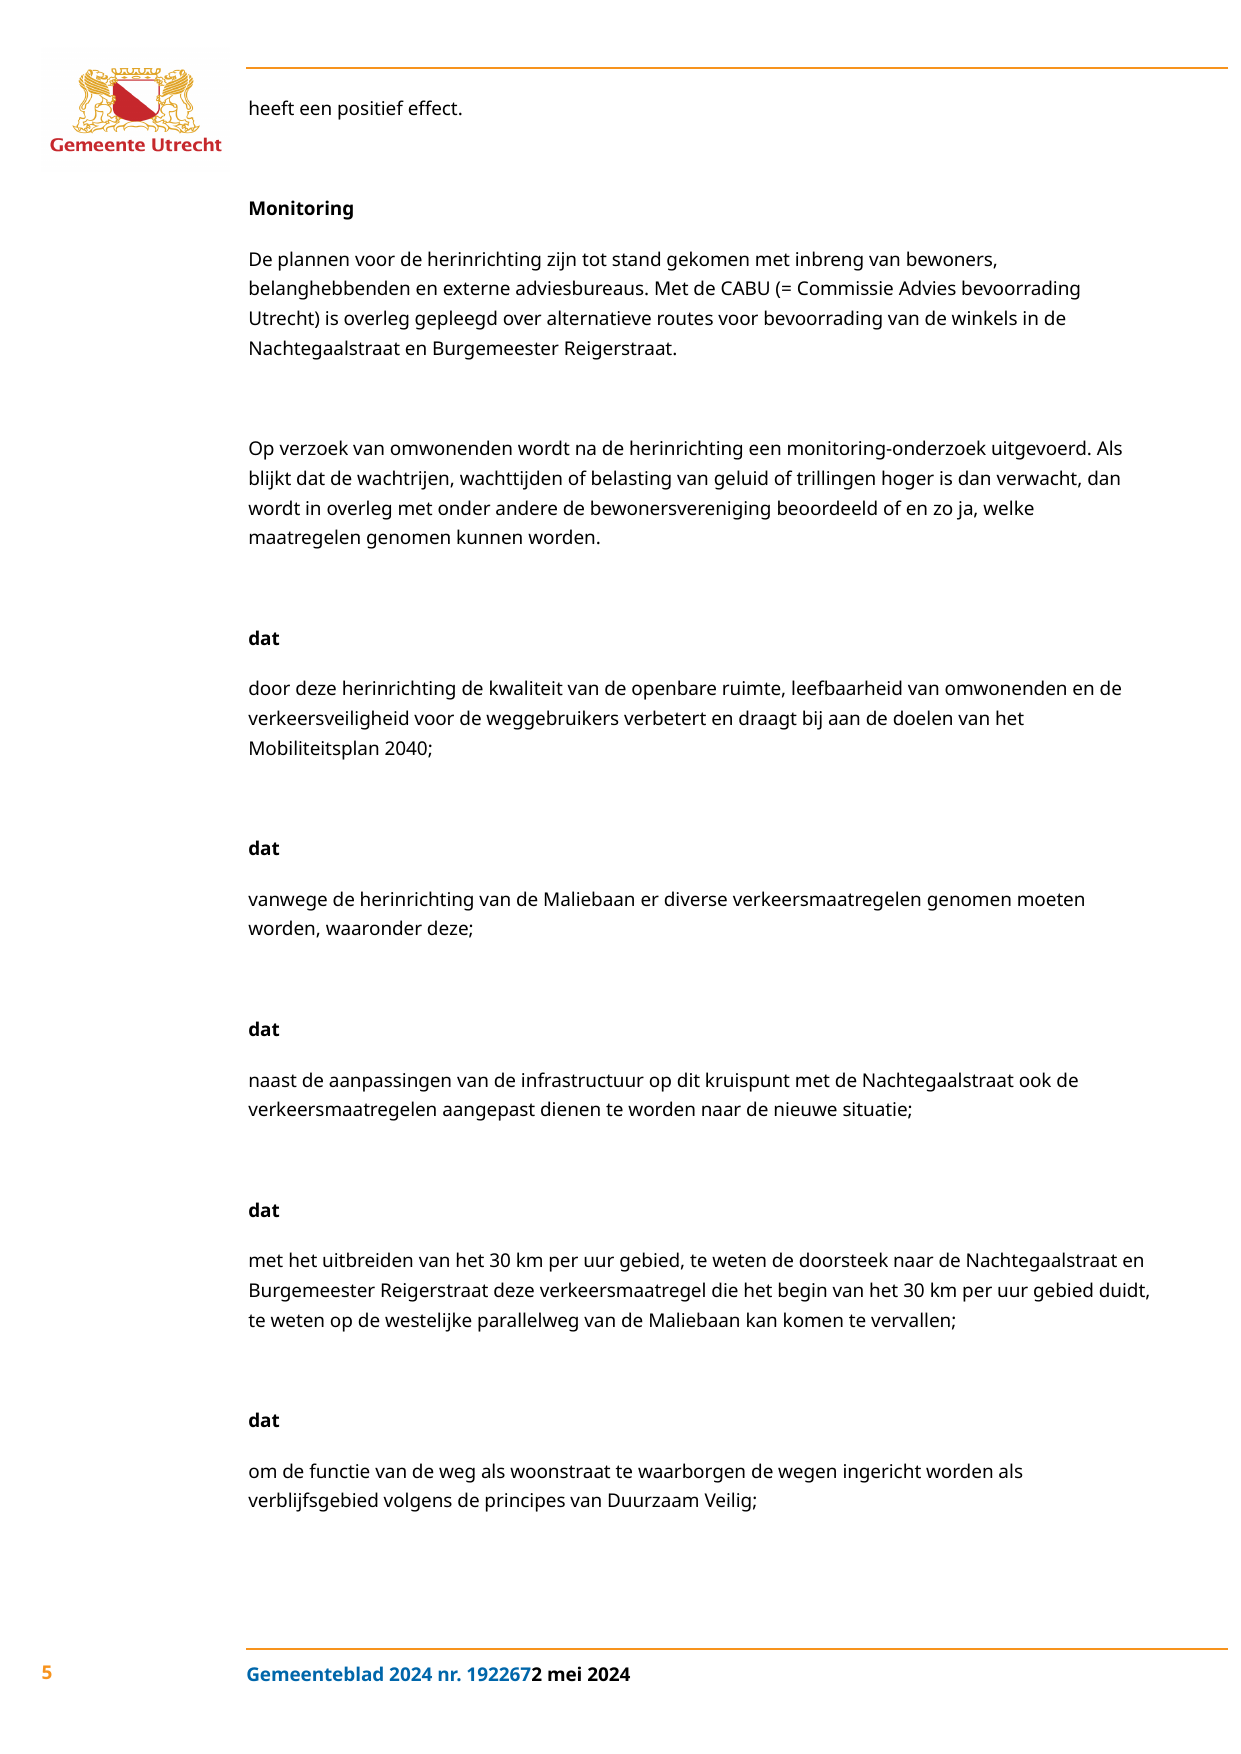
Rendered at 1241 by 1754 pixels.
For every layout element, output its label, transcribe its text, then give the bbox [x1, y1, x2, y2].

text om de functie van de weg als woonstraat te waarborgen de wegen ingericht worden als verblijfsgebied volgens de principes van Duurzaam Veilig; [248, 1458, 1152, 1513]
text dat [248, 1197, 1152, 1223]
text dat [248, 1016, 1152, 1042]
text De plannen voor de herinrichting zijn tot stand gekomen met inbreng van bewoners, belanghebbenden en externe adviesbureaus. Met de CABU (= Commissie Advies bevoorrading Utrecht) is overleg gepleegd over alternatieve routes voor bevoorrading van de winkels in de Nachtegaalstraat en Burgemeester Reigerstraat. [248, 246, 1152, 361]
text dat [248, 1408, 1152, 1433]
picture [41, 47, 231, 172]
text dat [248, 625, 1152, 651]
text heeft een positief effect. [248, 95, 1152, 121]
text Monitoring [248, 196, 1152, 221]
text door deze herinrichting de kwaliteit van de openbare ruimte, leefbaarheid van omwonenden en de verkeersveiligheid voor de weggebruikers verbetert en draagt bij aan de doelen van het Mobiliteitsplan 2040; [248, 676, 1152, 761]
text naast de aanpassingen van de infrastructuur op dit kruispunt met de Nachtegaalstraat ook de verkeersmaatregelen aangepast dienen te worden naar de nieuwe situatie; [248, 1067, 1152, 1122]
text met het uitbreiden van het 30 km per uur gebied, te weten de doorsteek naar de Nachtegaalstraat en Burgemeester Reigerstraat deze verkeersmaatregel die het begin van het 30 km per uur gebied duidt, te weten op de westelijke parallelweg van de Maliebaan kan komen te vervallen; [248, 1248, 1152, 1333]
text dat [248, 836, 1152, 861]
text vanwege de herinrichting van de Maliebaan er diverse verkeersmaatregelen genomen moeten worden, waaronder deze; [248, 886, 1152, 941]
text Op verzoek van omwonenden wordt na de herinrichting een monitoring-onderzoek uitgevoerd. Als blijkt dat de wachtrijen, wachttijden of belasting van geluid of trillingen hoger is dan verwacht, dan wordt in overleg met onder andere de bewonersvereniging beoordeeld of en zo ja, welke maatregelen genomen kunnen worden. [248, 436, 1152, 550]
